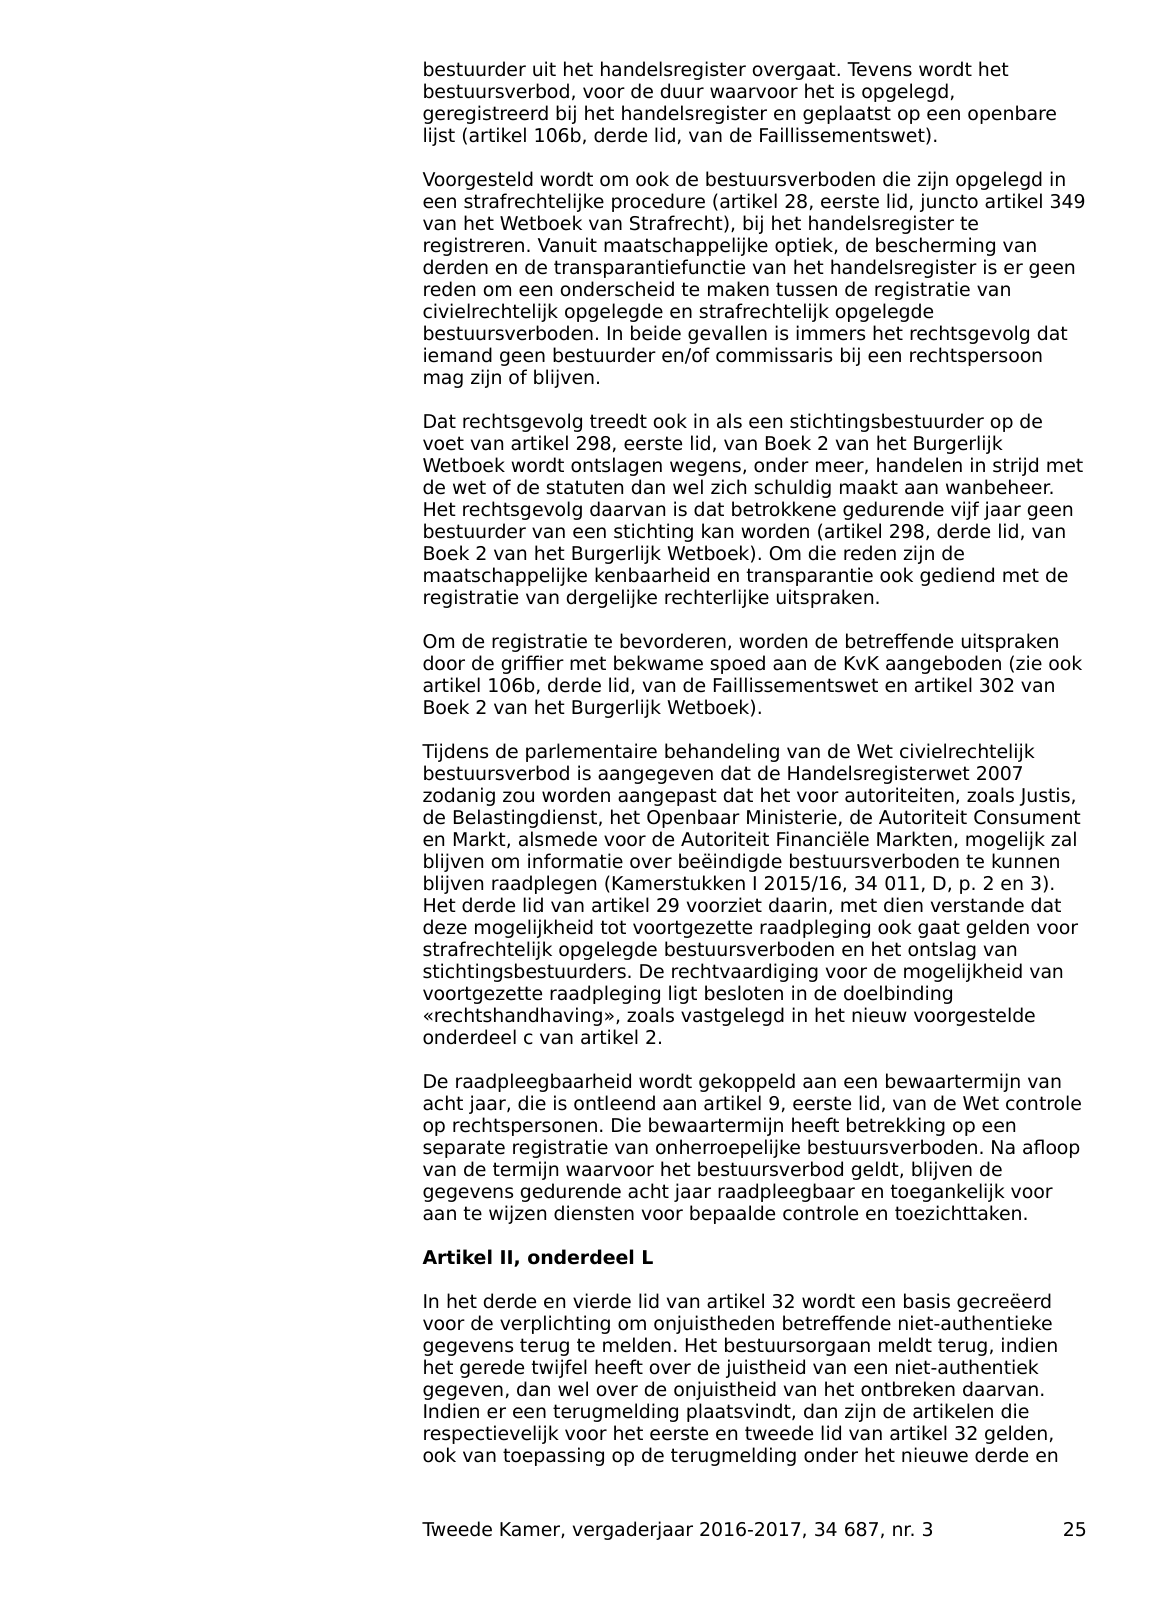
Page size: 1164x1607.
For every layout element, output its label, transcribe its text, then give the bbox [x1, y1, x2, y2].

text Om de registratie te bevorderen, worden de betreffende uitspraken door de griffier met bekwame spoed aan de KvK aangeboden (zie ook artikel 106b, derde lid, van de Faillissementswet en artikel 302 van Boek 2 van het Burgerlijk Wetboek). [422, 631, 1087, 719]
text Voorgesteld wordt om ook de bestuursverboden die zijn opgelegd in een strafrechtelijke procedure (artikel 28, eerste lid, juncto artikel 349 van het Wetboek van Strafrecht), bij het handelsregister te registreren. Vanuit maatschappelijke optiek, de bescherming van derden en de transparantiefunctie van het handelsregister is er geen reden om een onderscheid te maken tussen de registratie van civielrechtelijk opgelegde en strafrechtelijk opgelegde bestuursverboden. In beide gevallen is immers het rechtsgevolg dat iemand geen bestuurder en/of commissaris bij een rechtspersoon mag zijn of blijven. [422, 169, 1087, 389]
subtitle Artikel II, onderdeel L [422, 1247, 1087, 1269]
text Dat rechtsgevolg treedt ook in als een stichtingsbestuurder op de voet van artikel 298, eerste lid, van Boek 2 van het Burgerlijk Wetboek wordt ontslagen wegens, onder meer, handelen in strijd met de wet of de statuten dan wel zich schuldig maakt aan wanbeheer. Het rechtsgevolg daarvan is dat betrokkene gedurende vijf jaar geen bestuurder van een stichting kan worden (artikel 298, derde lid, van Boek 2 van het Burgerlijk Wetboek). Om die reden zijn de maatschappelijke kenbaarheid en transparantie ook gediend met de registratie van dergelijke rechterlijke uitspraken. [422, 411, 1087, 609]
text In het derde en vierde lid van artikel 32 wordt een basis gecreëerd voor de verplichting om onjuistheden betreffende niet-authentieke gegevens terug te melden. Het bestuursorgaan meldt terug, indien het gerede twijfel heeft over de juistheid van een niet-authentiek gegeven, dan wel over de onjuistheid van het ontbreken daarvan. Indien er een terugmelding plaatsvindt, dan zijn de artikelen die respectievelijk voor het eerste en tweede lid van artikel 32 gelden, ook van toepassing op de terugmelding onder het nieuwe derde en [422, 1291, 1087, 1467]
text Tijdens de parlementaire behandeling van de Wet civielrechtelijk bestuursverbod is aangegeven dat de Handelsregisterwet 2007 zodanig zou worden aangepast dat het voor autoriteiten, zoals Justis, de Belastingdienst, het Openbaar Ministerie, de Autoriteit Consument en Markt, alsmede voor de Autoriteit Financiële Markten, mogelijk zal blijven om informatie over beëindigde bestuursverboden te kunnen blijven raadplegen (Kamerstukken I 2015/16, 34 011, D, p. 2 en 3). Het derde lid van artikel 29 voorziet daarin, met dien verstande dat deze mogelijkheid tot voortgezette raadpleging ook gaat gelden voor strafrechtelijk opgelegde bestuursverboden en het ontslag van stichtingsbestuurders. De rechtvaardiging voor de mogelijkheid van voortgezette raadpleging ligt besloten in de doelbinding «rechtshandhaving», zoals vastgelegd in het nieuw voorgestelde onderdeel c van artikel 2. [422, 741, 1087, 1049]
text De raadpleegbaarheid wordt gekoppeld aan een bewaartermijn van acht jaar, die is ontleend aan artikel 9, eerste lid, van de Wet controle op rechtspersonen. Die bewaartermijn heeft betrekking op een separate registratie van onherroepelijke bestuursverboden. Na afloop van de termijn waarvoor het bestuursverbod geldt, blijven de gegevens gedurende acht jaar raadpleegbaar en toegankelijk voor aan te wijzen diensten voor bepaalde controle en toezichttaken. [422, 1071, 1087, 1225]
text bestuurder uit het handelsregister overgaat. Tevens wordt het bestuursverbod, voor de duur waarvoor het is opgelegd, geregistreerd bij het handelsregister en geplaatst op een openbare lijst (artikel 106b, derde lid, van de Faillissementswet). [422, 59, 1087, 147]
